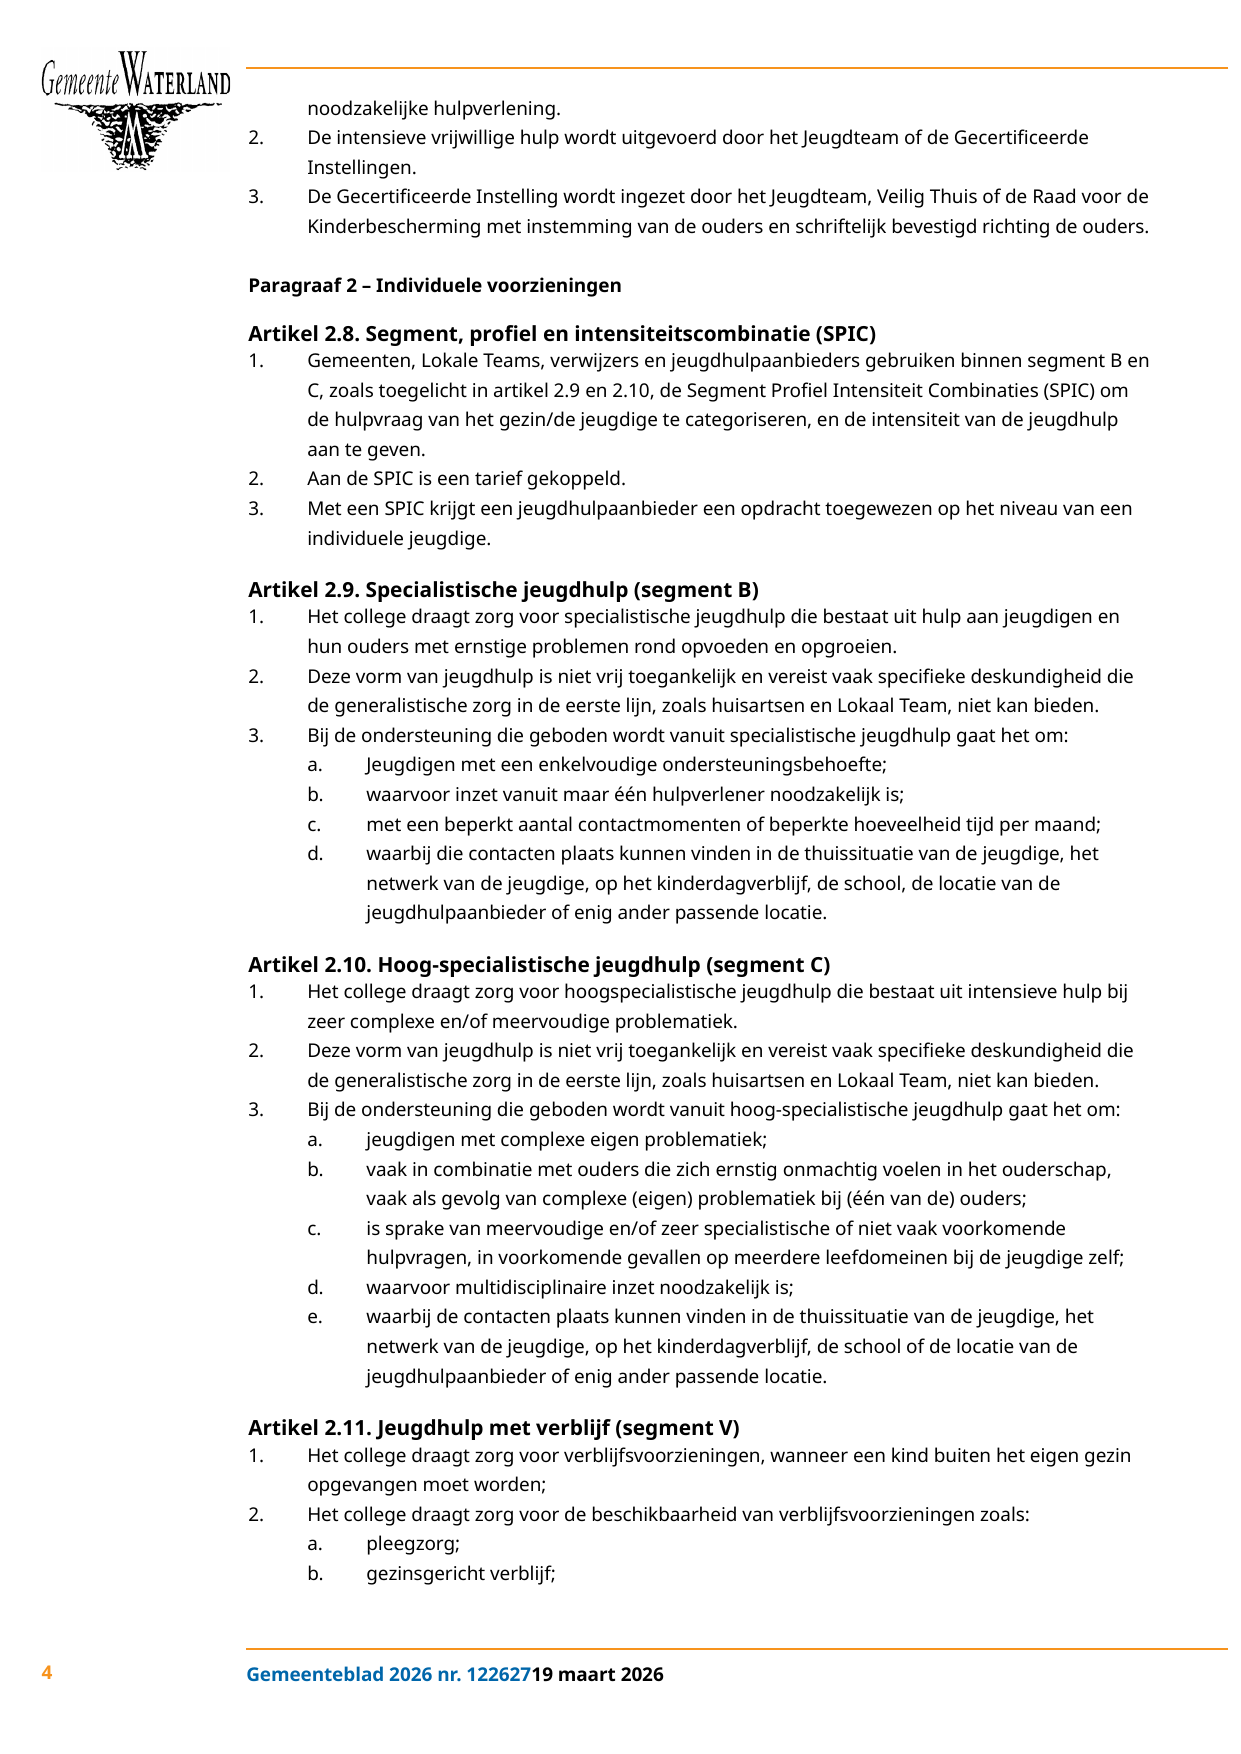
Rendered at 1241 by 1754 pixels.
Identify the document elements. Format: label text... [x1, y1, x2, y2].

list gezinsgericht verblijf; [307, 1560, 1152, 1586]
list De intensieve vrijwillige hulp wordt uitgevoerd door het Jeugdteam of de Gecertificeerde Instellingen. [248, 124, 1152, 180]
list Gemeenten, Lokale Teams, verwijzers en jeugdhulpaanbieders gebruiken binnen segment B en C, zoals toegelicht in artikel 2.9 en 2.10, de Segment Profiel Intensiteit Combinaties (SPIC) om de hulpvraag van het gezin/de jeugdige te categoriseren, en de intensiteit van de jeugdhulp aan te geven. [248, 347, 1152, 462]
list Jeugdigen met een enkelvoudige ondersteuningsbehoefte; [307, 752, 1152, 777]
list Met een SPIC krijgt een jeugdhulpaanbieder een opdracht toegewezen op het niveau van een individuele jeugdige. [248, 495, 1152, 551]
list Deze vorm van jeugdhulp is niet vrij toegankelijk en vereist vaak specifieke deskundigheid die de generalistische zorg in de eerste lijn, zoals huisartsen en Lokaal Team, niet kan bieden. [248, 1037, 1152, 1093]
list waarbij die contacten plaats kunnen vinden in de thuissituatie van de jeugdige, het netwerk van de jeugdige, op het kinderdagverblijf, de school, de locatie van de jeugdhulpaanbieder of enig ander passende locatie. [307, 840, 1152, 925]
list Bij de ondersteuning die geboden wordt vanuit hoog-specialistische jeugdhulp gaat het om: [248, 1097, 1152, 1122]
list Deze vorm van jeugdhulp is niet vrij toegankelijk en vereist vaak specifieke deskundigheid die de generalistische zorg in de eerste lijn, zoals huisartsen en Lokaal Team, niet kan bieden. [248, 663, 1152, 718]
list met een beperkt aantal contactmomenten of beperkte hoeveelheid tijd per maand; [307, 811, 1152, 836]
list pleegzorg; [307, 1531, 1152, 1556]
list waarbij de contacten plaats kunnen vinden in de thuissituatie van de jeugdige, het netwerk van de jeugdige, op het kinderdagverblijf, de school of de locatie van de jeugdhulpaanbieder of enig ander passende locatie. [307, 1304, 1152, 1389]
list is sprake van meervoudige en/of zeer specialistische of niet vaak voorkomende hulpvragen, in voorkomende gevallen op meerdere leefdomeinen bij de jeugdige zelf; [307, 1215, 1152, 1270]
picture [41, 47, 231, 172]
text Artikel 2.10. Hoog-specialistische jeugdhulp (segment C) [248, 950, 1152, 978]
list Het college draagt zorg voor verblijfsvoorzieningen, wanneer een kind buiten het eigen gezin opgevangen moet worden; [248, 1442, 1152, 1497]
text Paragraaf 2 – Individuele voorzieningen [248, 272, 1152, 298]
list noodzakelijke hulpverlening. [248, 95, 1152, 121]
list Het college draagt zorg voor hoogspecialistische jeugdhulp die bestaat uit intensieve hulp bij zeer complexe en/of meervoudige problematiek. [248, 978, 1152, 1034]
list Aan de SPIC is een tarief gekoppeld. [248, 466, 1152, 491]
list jeugdigen met complexe eigen problematiek; [307, 1126, 1152, 1152]
text Artikel 2.11. Jeugdhulp met verblijf (segment V) [248, 1413, 1152, 1442]
list Bij de ondersteuning die geboden wordt vanuit specialistische jeugdhulp gaat het om: [248, 722, 1152, 748]
list Het college draagt zorg voor de beschikbaarheid van verblijfsvoorzieningen zoals: [248, 1501, 1152, 1527]
text Artikel 2.9. Specialistische jeugdhulp (segment B) [248, 575, 1152, 604]
list vaak in combinatie met ouders die zich ernstig onmachtig voelen in het ouderschap, vaak als gevolg van complexe (eigen) problematiek bij (één van de) ouders; [307, 1156, 1152, 1211]
list De Gecertificeerde Instelling wordt ingezet door het Jeugdteam, Veilig Thuis of de Raad voor de Kinderbescherming met instemming van de ouders en schriftelijk bevestigd richting de ouders. [248, 183, 1152, 239]
text Artikel 2.8. Segment, profiel en intensiteitscombinatie (SPIC) [248, 319, 1152, 347]
list waarvoor inzet vanuit maar één hulpverlener noodzakelijk is; [307, 781, 1152, 807]
list Het college draagt zorg voor specialistische jeugdhulp die bestaat uit hulp aan jeugdigen en hun ouders met ernstige problemen rond opvoeden en opgroeien. [248, 604, 1152, 659]
list waarvoor multidisciplinaire inzet noodzakelijk is; [307, 1274, 1152, 1300]
